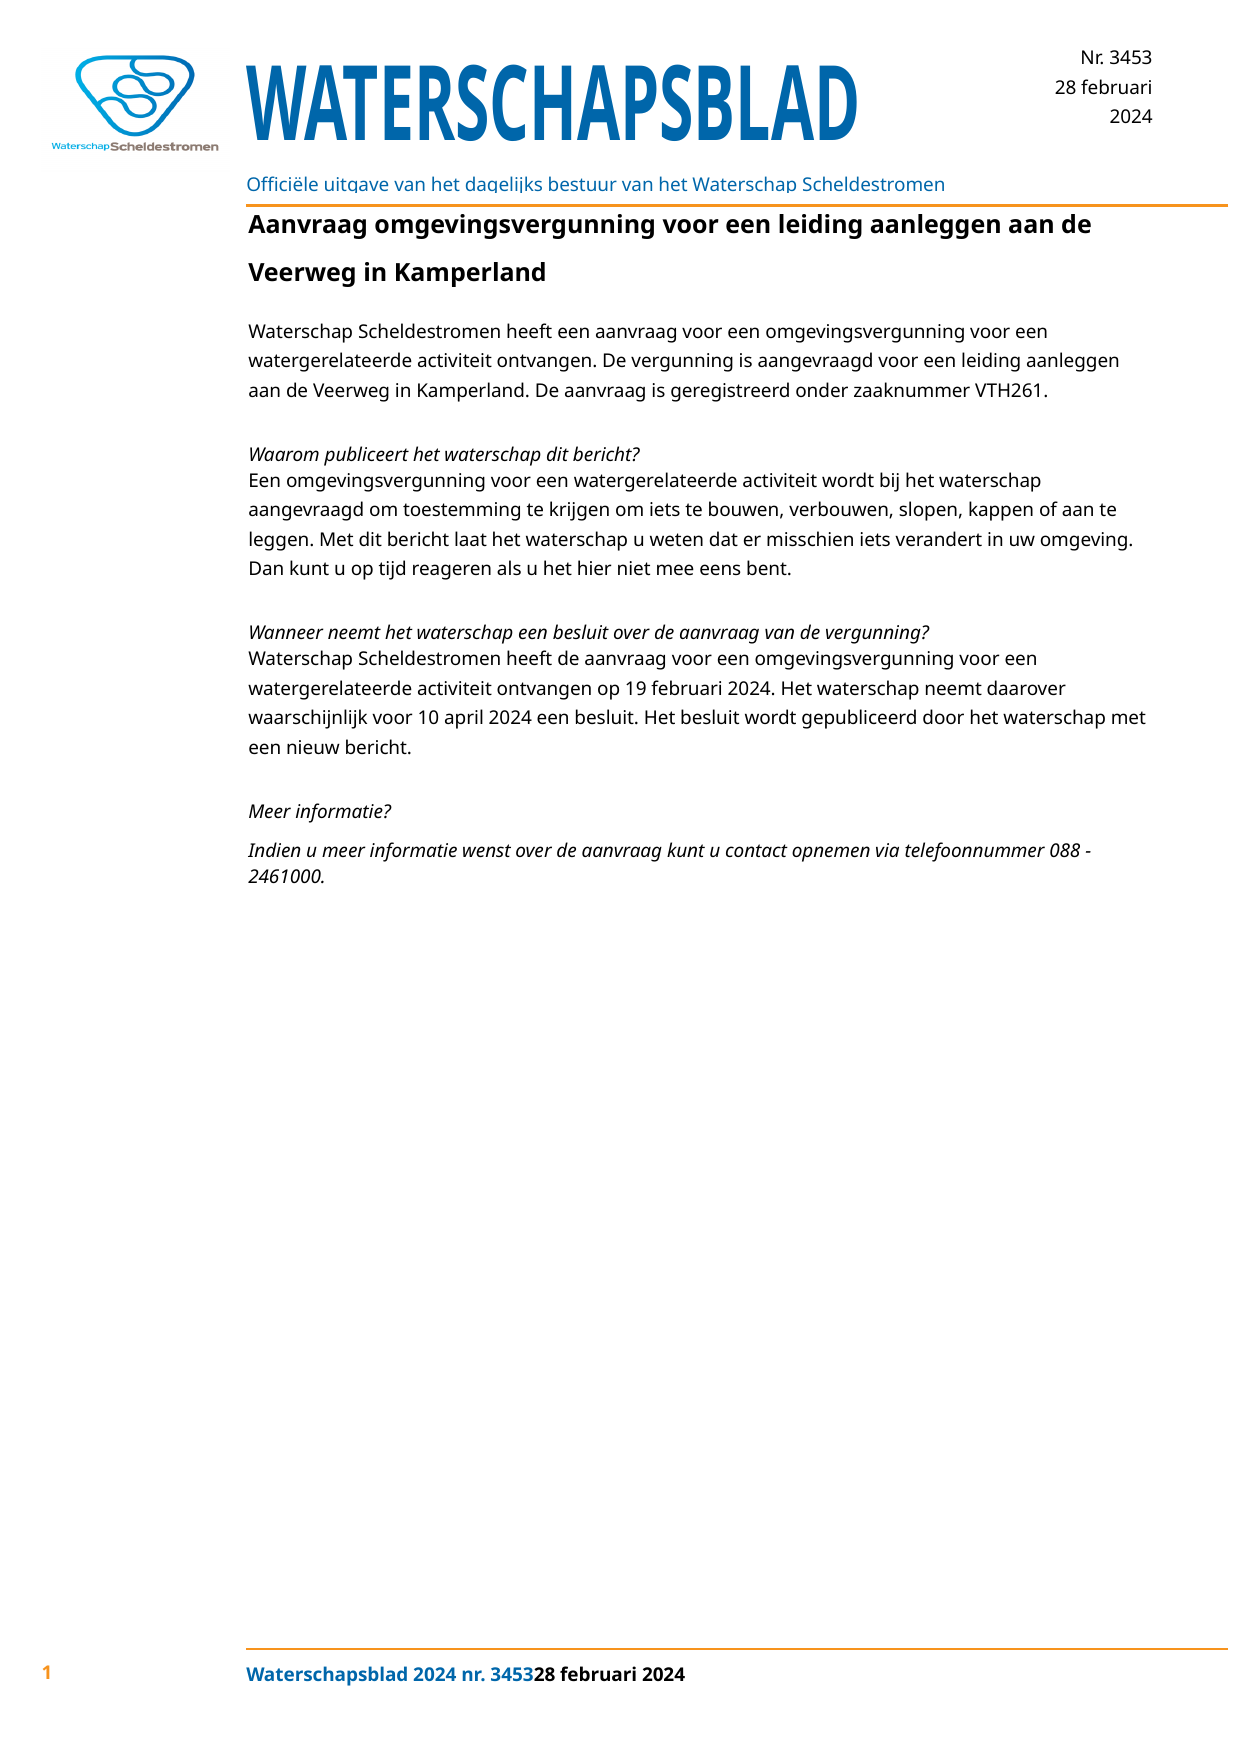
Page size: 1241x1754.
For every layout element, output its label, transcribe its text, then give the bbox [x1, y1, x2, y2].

text Waarom publiceert het waterschap dit bericht? [248, 441, 1152, 467]
text Meer informatie? [248, 798, 1152, 824]
text Een omgevingsvergunning voor een watergerelateerde activiteit wordt bij het waterschap aangevraagd om toestemming te krijgen om iets te bouwen, verbouwen, slopen, kappen of aan te leggen. Met dit bericht laat het waterschap u weten dat er misschien iets verandert in uw omgeving. Dan kunt u op tijd reageren als u het hier niet mee eens bent. [248, 467, 1152, 581]
picture [41, 47, 231, 172]
text Indien u meer informatie wenst over de aanvraag kunt u contact opnemen via telefoonnummer 088 - 2461000. [248, 837, 1152, 889]
text Wanneer neemt het waterschap een besluit over de aanvraag van de vergunning? [248, 619, 1152, 645]
text Waterschap Scheldestromen heeft een aanvraag voor een omgevingsvergunning voor een watergerelateerde activiteit ontvangen. De vergunning is aangevraagd voor een leiding aanleggen aan de Veerweg in Kamperland. De aanvraag is geregistreerd onder zaaknummer VTH261. [248, 318, 1152, 403]
text Aanvraag omgevingsvergunning voor een leiding aanleggen aan de Veerweg in Kamperland [248, 207, 1152, 288]
text Waterschap Scheldestromen heeft de aanvraag voor een omgevingsvergunning voor een watergerelateerde activiteit ontvangen op 19 februari 2024. Het waterschap neemt daarover waarschijnlijk voor 10 april 2024 een besluit. Het besluit wordt gepubliceerd door het waterschap met een nieuw bericht. [248, 645, 1152, 760]
